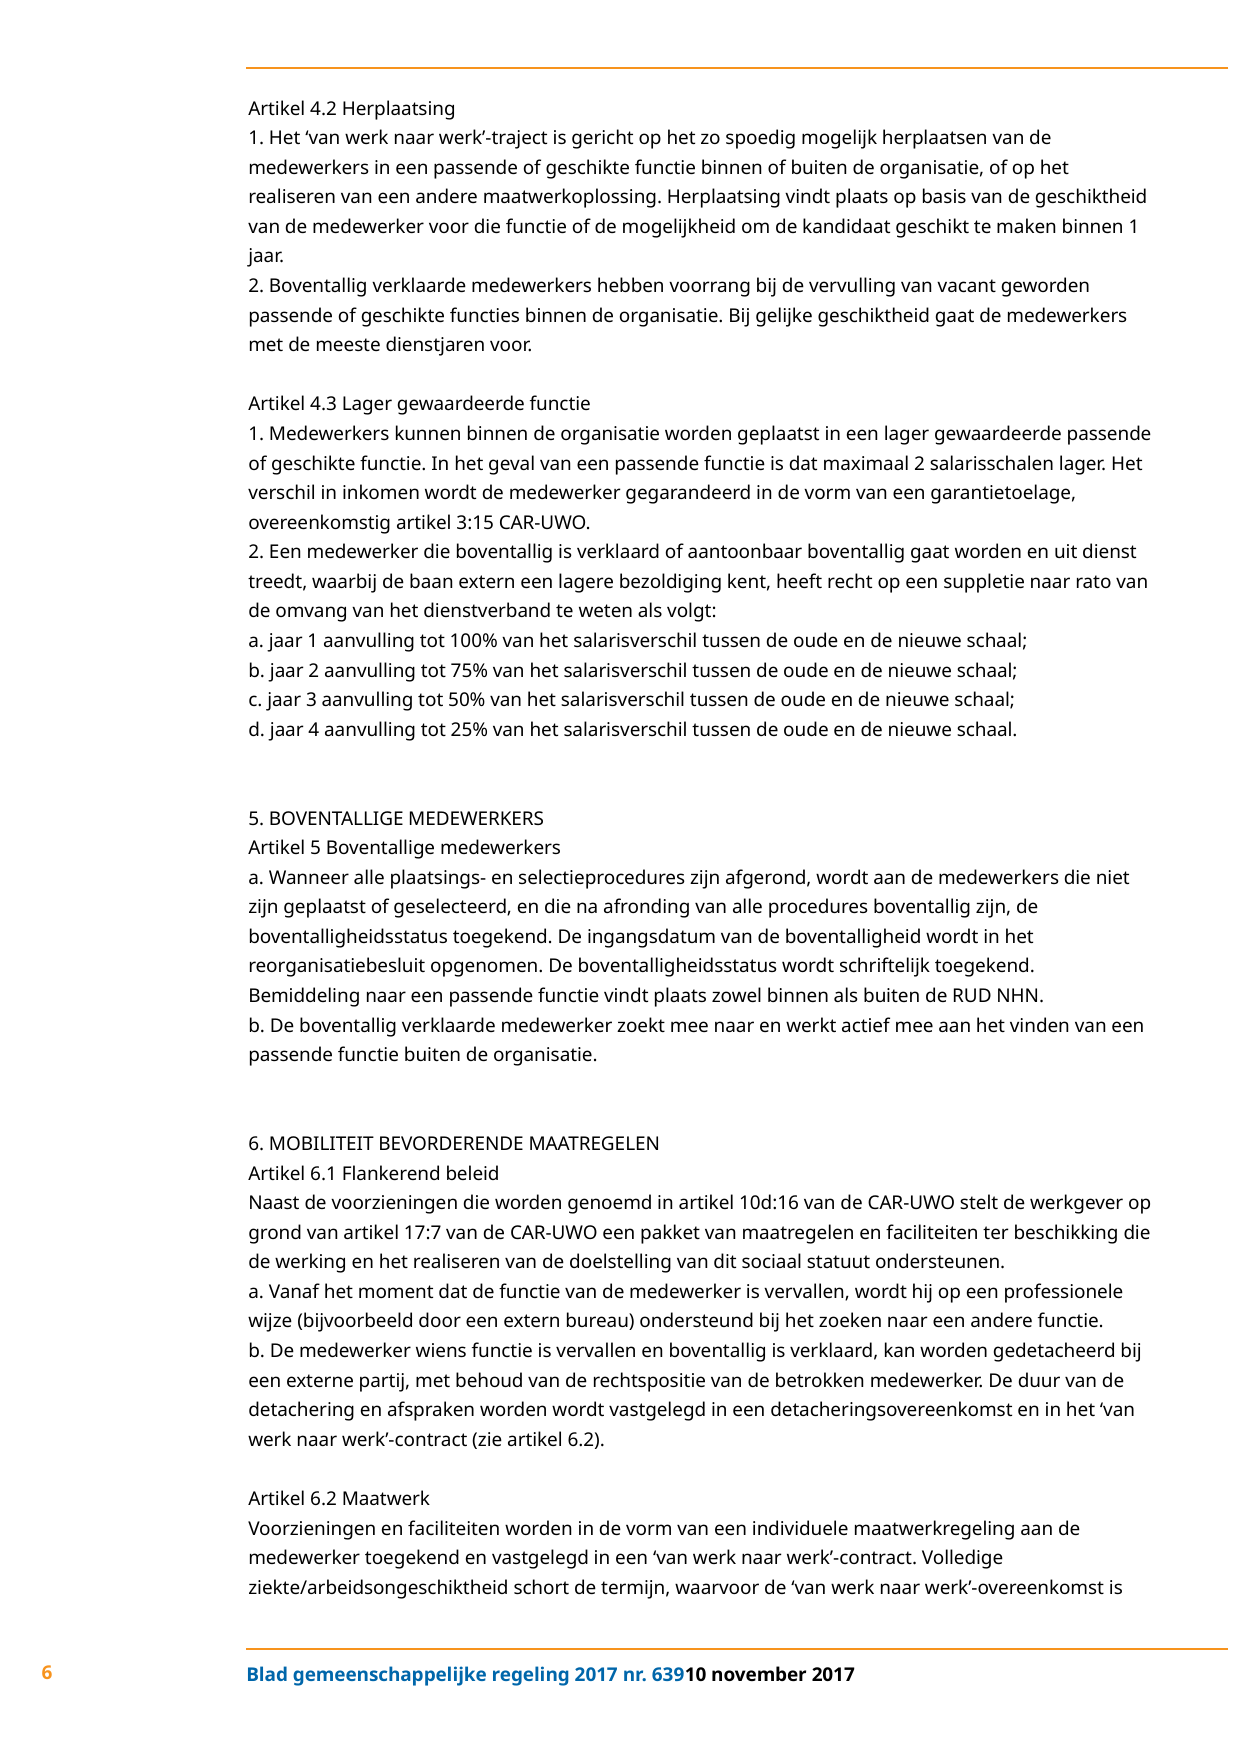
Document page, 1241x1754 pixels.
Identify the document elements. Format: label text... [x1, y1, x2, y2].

text b. De medewerker wiens functie is vervallen en boventallig is verklaard, kan worden gedetacheerd bij een externe partij, met behoud van de rechtspositie van de betrokken medewerker. De duur van de detachering en afspraken worden wordt vastgelegd in een detacheringsovereenkomst en in het ‘van werk naar werk’-contract (zie artikel 6.2). [248, 1337, 1152, 1452]
text d. jaar 4 aanvulling tot 25% van het salarisverschil tussen de oude en de nieuwe schaal. [248, 716, 1152, 742]
text a. Vanaf het moment dat de functie van de medewerker is vervallen, wordt hij op een professionele wijze (bijvoorbeeld door een extern bureau) ondersteund bij het zoeken naar een andere functie. [248, 1278, 1152, 1333]
text Artikel 6.2 Maatwerk [248, 1485, 1152, 1511]
text 2. Een medewerker die boventallig is verklaard of aantoonbaar boventallig gaat worden en uit dienst treedt, waarbij de baan extern een lagere bezoldiging kent, heeft recht op een suppletie naar rato van de omvang van het dienstverband te weten als volgt: [248, 538, 1152, 623]
text 1. Het ‘van werk naar werk’-traject is gericht op het zo spoedig mogelijk herplaatsen van de medewerkers in een passende of geschikte functie binnen of buiten de organisatie, of op het realiseren van een andere maatwerkoplossing. Herplaatsing vindt plaats op basis van de geschiktheid van de medewerker voor die functie of de mogelijkheid om de kandidaat geschikt te maken binnen 1 jaar. [248, 124, 1152, 268]
text b. De boventallig verklaarde medewerker zoekt mee naar en werkt actief mee aan het vinden van een passende functie buiten de organisatie. [248, 1012, 1152, 1067]
text 1. Medewerkers kunnen binnen de organisatie worden geplaatst in een lager gewaardeerde passende of geschikte functie. In het geval van een passende functie is dat maximaal 2 salarisschalen lager. Het verschil in inkomen wordt de medewerker gegarandeerd in de vorm van een garantietoelage, overeenkomstig artikel 3:15 CAR-UWO. [248, 420, 1152, 535]
text 5. BOVENTALLIGE MEDEWERKERS [248, 805, 1152, 831]
text b. jaar 2 aanvulling tot 75% van het salarisverschil tussen de oude en de nieuwe schaal; [248, 657, 1152, 683]
text Artikel 4.2 Herplaatsing [248, 95, 1152, 121]
text Naast de voorzieningen die worden genoemd in artikel 10d:16 van de CAR-UWO stelt de werkgever op grond van artikel 17:7 van de CAR-UWO een pakket van maatregelen en faciliteiten ter beschikking die de werking en het realiseren van de doelstelling van dit sociaal statuut ondersteunen. [248, 1189, 1152, 1274]
text Artikel 6.1 Flankerend beleid [248, 1160, 1152, 1186]
text 6. MOBILITEIT BEVORDERENDE MAATREGELEN [248, 1130, 1152, 1156]
picture [41, 47, 231, 172]
text a. Wanneer alle plaatsings- en selectieprocedures zijn afgerond, wordt aan de medewerkers die niet zijn geplaatst of geselecteerd, en die na afronding van alle procedures boventallig zijn, de boventalligheidsstatus toegekend. De ingangsdatum van de boventalligheid wordt in het reorganisatiebesluit opgenomen. De boventalligheidsstatus wordt schriftelijk toegekend. Bemiddeling naar een passende functie vindt plaats zowel binnen als buiten de RUD NHN. [248, 864, 1152, 1008]
text c. jaar 3 aanvulling tot 50% van het salarisverschil tussen de oude en de nieuwe schaal; [248, 686, 1152, 712]
text Voorzieningen en faciliteiten worden in de vorm van een individuele maatwerkregeling aan de medewerker toegekend en vastgelegd in een ‘van werk naar werk’-contract. Volledige ziekte/arbeidsongeschiktheid schort de termijn, waarvoor de ‘van werk naar werk’-overeenkomst is [248, 1515, 1152, 1600]
text Artikel 4.3 Lager gewaardeerde functie [248, 391, 1152, 416]
text Artikel 5 Boventallige medewerkers [248, 834, 1152, 860]
text 2. Boventallig verklaarde medewerkers hebben voorrang bij de vervulling van vacant geworden passende of geschikte functies binnen de organisatie. Bij gelijke geschiktheid gaat de medewerkers met de meeste dienstjaren voor. [248, 272, 1152, 357]
text a. jaar 1 aanvulling tot 100% van het salarisverschil tussen de oude en de nieuwe schaal; [248, 627, 1152, 653]
